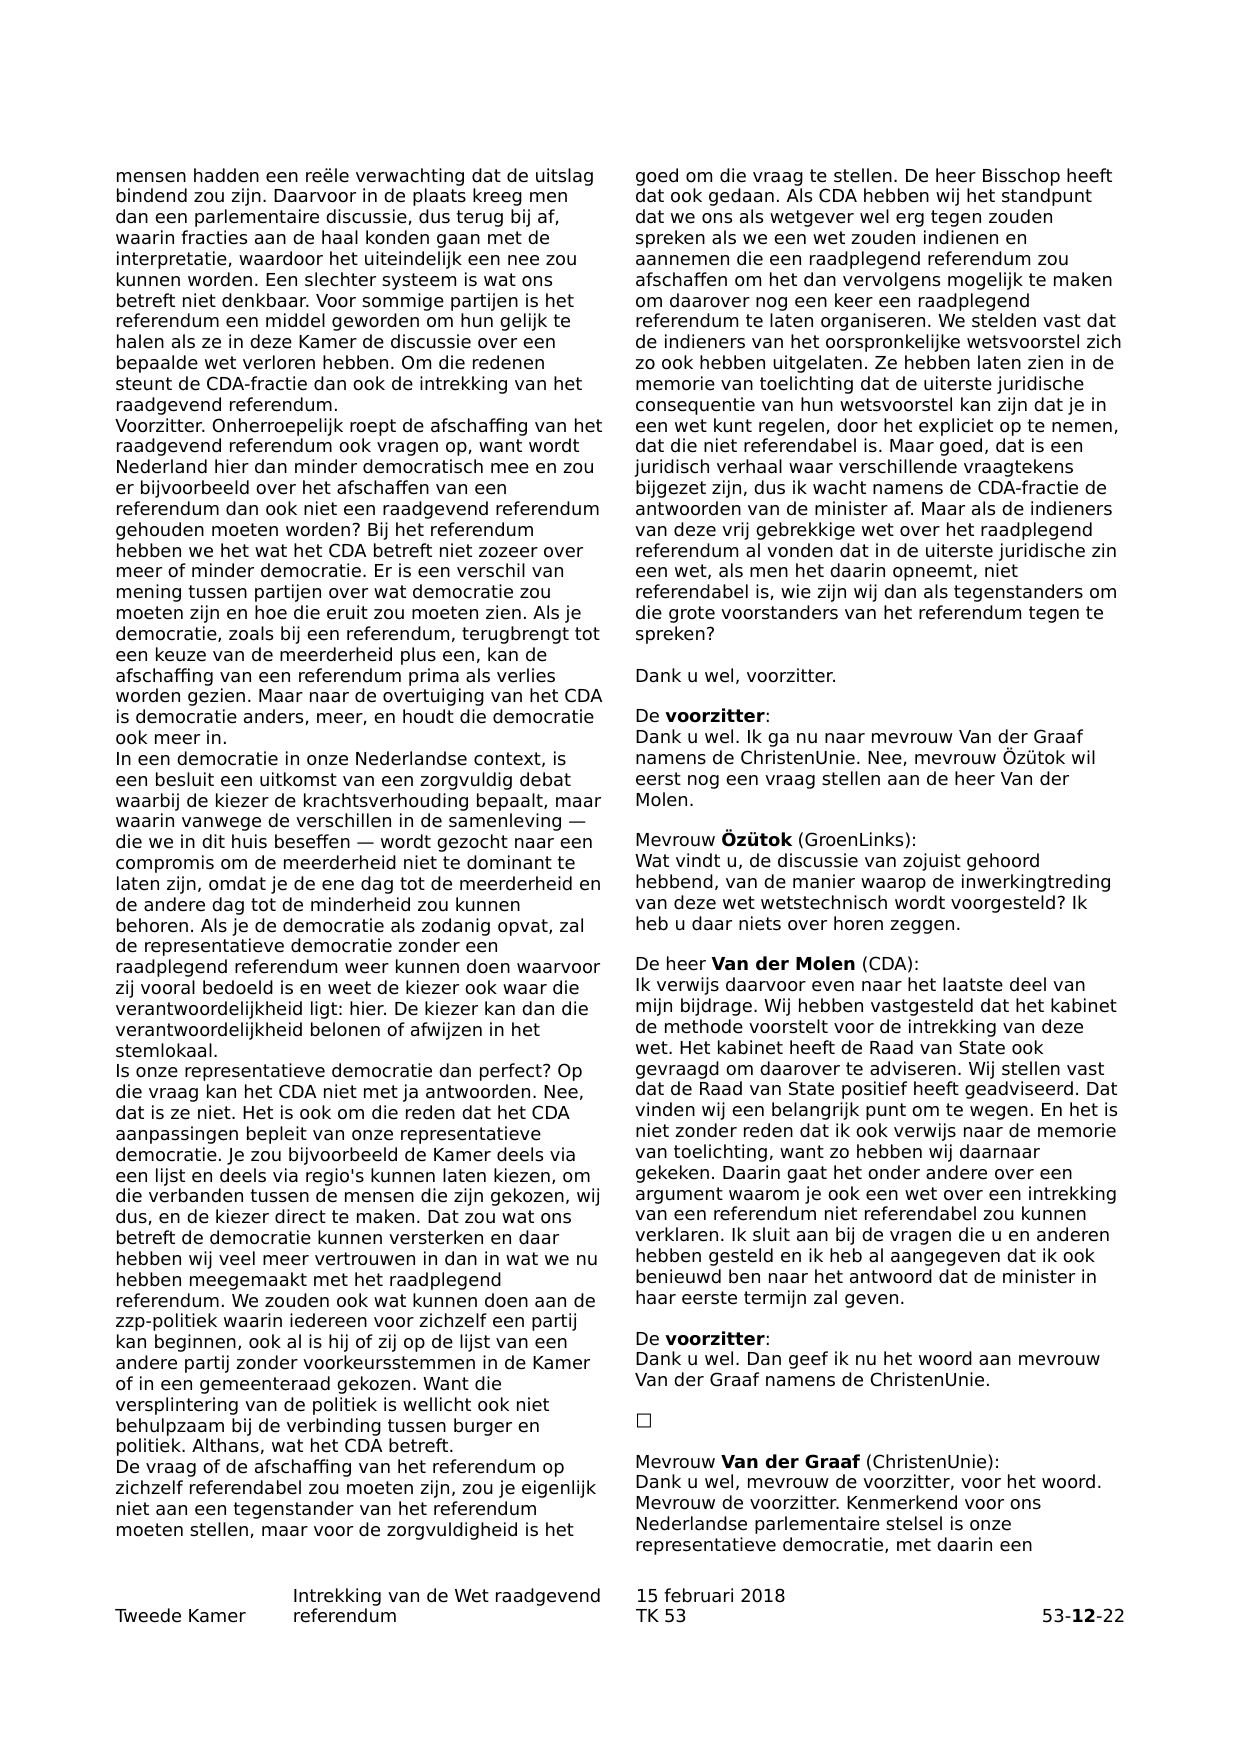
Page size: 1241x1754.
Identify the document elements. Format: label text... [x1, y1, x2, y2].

text De heer Van der Molen (CDA): [635, 954, 1125, 975]
text Dank u wel, voorzitter. [635, 665, 1125, 686]
text Voorzitter. Onherroepelijk roept de afschaffing van het raadgevend referendum ook vragen op, want wordt Nederland hier dan minder democratisch mee en zou er bijvoorbeeld over het afschaffen van een referendum dan ook niet een raadgevend referendum gehouden moeten worden? Bij het referendum hebben we het wat het CDA betreft niet zozeer over meer of minder democratie. Er is een verschil van mening tussen partijen over wat democratie zou moeten zijn en hoe die eruit zou moeten zien. Als je democratie, zoals bij een referendum, terugbrengt tot een keuze van de meerderheid plus een, kan de afschaffing van een referendum prima als verlies worden gezien. Maar naar de overtuiging van het CDA is democratie anders, meer, en houdt die democratie ook meer in. [115, 415, 605, 749]
text Dank u wel. Dan geef ik nu het woord aan mevrouw Van der Graaf namens de ChristenUnie. [635, 1349, 1125, 1391]
text De voorzitter: [635, 1328, 1125, 1349]
text Ik verwijs daarvoor even naar het laatste deel van mijn bijdrage. Wij hebben vastgesteld dat het kabinet de methode voorstelt voor de intrekking van deze wet. Het kabinet heeft de Raad van State ook gevraagd om daarover te adviseren. Wij stellen vast dat de Raad van State positief heeft geadviseerd. Dat vinden wij een belangrijk punt om te wegen. En het is niet zonder reden dat ik ook verwijs naar de memorie van toelichting, want zo hebben wij daarnaar gekeken. Daarin gaat het onder andere over een argument waarom je ook een wet over een intrekking van een referendum niet referendabel zou kunnen verklaren. Ik sluit aan bij de vragen die u en anderen hebben gesteld en ik heb al aangegeven dat ik ook benieuwd ben naar het antwoord dat de minister in haar eerste termijn zal geven. [635, 975, 1125, 1308]
text Is onze representatieve democratie dan perfect? Op die vraag kan het CDA niet met ja antwoorden. Nee, dat is ze niet. Het is ook om die reden dat het CDA aanpassingen bepleit van onze representatieve democratie. Je zou bijvoorbeeld de Kamer deels via een lijst en deels via regio's kunnen laten kiezen, om die verbanden tussen de mensen die zijn gekozen, wij dus, en de kiezer direct te maken. Dat zou wat ons betreft de democratie kunnen versterken en daar hebben wij veel meer vertrouwen in dan in wat we nu hebben meegemaakt met het raadplegend referendum. We zouden ook wat kunnen doen aan de zzp-politiek waarin iedereen voor zichzelf een partij kan beginnen, ook al is hij of zij op de lijst van een andere partij zonder voorkeursstemmen in de Kamer of in een gemeenteraad gekozen. Want die versplintering van de politiek is wellicht ook niet behulpzaam bij de verbinding tussen burger en politiek. Althans, wat het CDA betreft. [115, 1061, 605, 1457]
text Mevrouw Özütok (GroenLinks): [635, 830, 1125, 851]
text De vraag of de afschaffing van het referendum op zichzelf referendabel zou moeten zijn, zou je eigenlijk niet aan een tegenstander van het referendum moeten stellen, maar voor de zorgvuldigheid is het [115, 1457, 605, 1540]
text Wat vindt u, de discussie van zojuist gehoord hebbend, van de manier waarop de inwerkingtreding van deze wet wetstechnisch wordt voorgesteld? Ik heb u daar niets over horen zeggen. [635, 851, 1125, 934]
text In een democratie in onze Nederlandse context, is een besluit een uitkomst van een zorgvuldig debat waarbij de kiezer de krachtsverhouding bepaalt, maar waarin vanwege de verschillen in de samenleving — die we in dit huis beseffen — wordt gezocht naar een compromis om de meerderheid niet te dominant te laten zijn, omdat je de ene dag tot de meerderheid en de andere dag tot de minderheid zou kunnen behoren. Als je de democratie als zodanig opvat, zal de representatieve democratie zonder een raadplegend referendum weer kunnen doen waarvoor zij vooral bedoeld is en weet de kiezer ook waar die verantwoordelijkheid ligt: hier. De kiezer kan dan die verantwoordelijkheid belonen of afwijzen in het stemlokaal. [115, 749, 605, 1061]
text Mevrouw Van der Graaf (ChristenUnie): [635, 1451, 1125, 1472]
text Dank u wel, mevrouw de voorzitter, voor het woord. Mevrouw de voorzitter. Kenmerkend voor ons Nederlandse parlementaire stelsel is onze representatieve democratie, met daarin een [635, 1472, 1125, 1556]
text ⬜ [635, 1411, 1125, 1431]
text De voorzitter: [635, 706, 1125, 727]
text mensen hadden een reële verwachting dat de uitslag bindend zou zijn. Daarvoor in de plaats kreeg men dan een parlementaire discussie, dus terug bij af, waarin fracties aan de haal konden gaan met de interpretatie, waardoor het uiteindelijk een nee zou kunnen worden. Een slechter systeem is wat ons betreft niet denkbaar. Voor sommige partijen is het referendum een middel geworden om hun gelijk te halen als ze in deze Kamer de discussie over een bepaalde wet verloren hebben. Om die redenen steunt de CDA-fractie dan ook de intrekking van het raadgevend referendum. [115, 165, 605, 415]
text Dank u wel. Ik ga nu naar mevrouw Van der Graaf namens de ChristenUnie. Nee, mevrouw Özütok wil eerst nog een vraag stellen aan de heer Van der Molen. [635, 727, 1125, 810]
text goed om die vraag te stellen. De heer Bisschop heeft dat ook gedaan. Als CDA hebben wij het standpunt dat we ons als wetgever wel erg tegen zouden spreken als we een wet zouden indienen en aannemen die een raadplegend referendum zou afschaffen om het dan vervolgens mogelijk te maken om daarover nog een keer een raadplegend referendum te laten organiseren. We stelden vast dat de indieners van het oorspronkelijke wetsvoorstel zich zo ook hebben uitgelaten. Ze hebben laten zien in de memorie van toelichting dat de uiterste juridische consequentie van hun wetsvoorstel kan zijn dat je in een wet kunt regelen, door het expliciet op te nemen, dat die niet referendabel is. Maar goed, dat is een juridisch verhaal waar verschillende vraagtekens bijgezet zijn, dus ik wacht namens de CDA-fractie de antwoorden van de minister af. Maar als de indieners van deze vrij gebrekkige wet over het raadplegend referendum al vonden dat in de uiterste juridische zin een wet, als men het daarin opneemt, niet referendabel is, wie zijn wij dan als tegenstanders om die grote voorstanders van het referendum tegen te spreken? [635, 165, 1125, 644]
